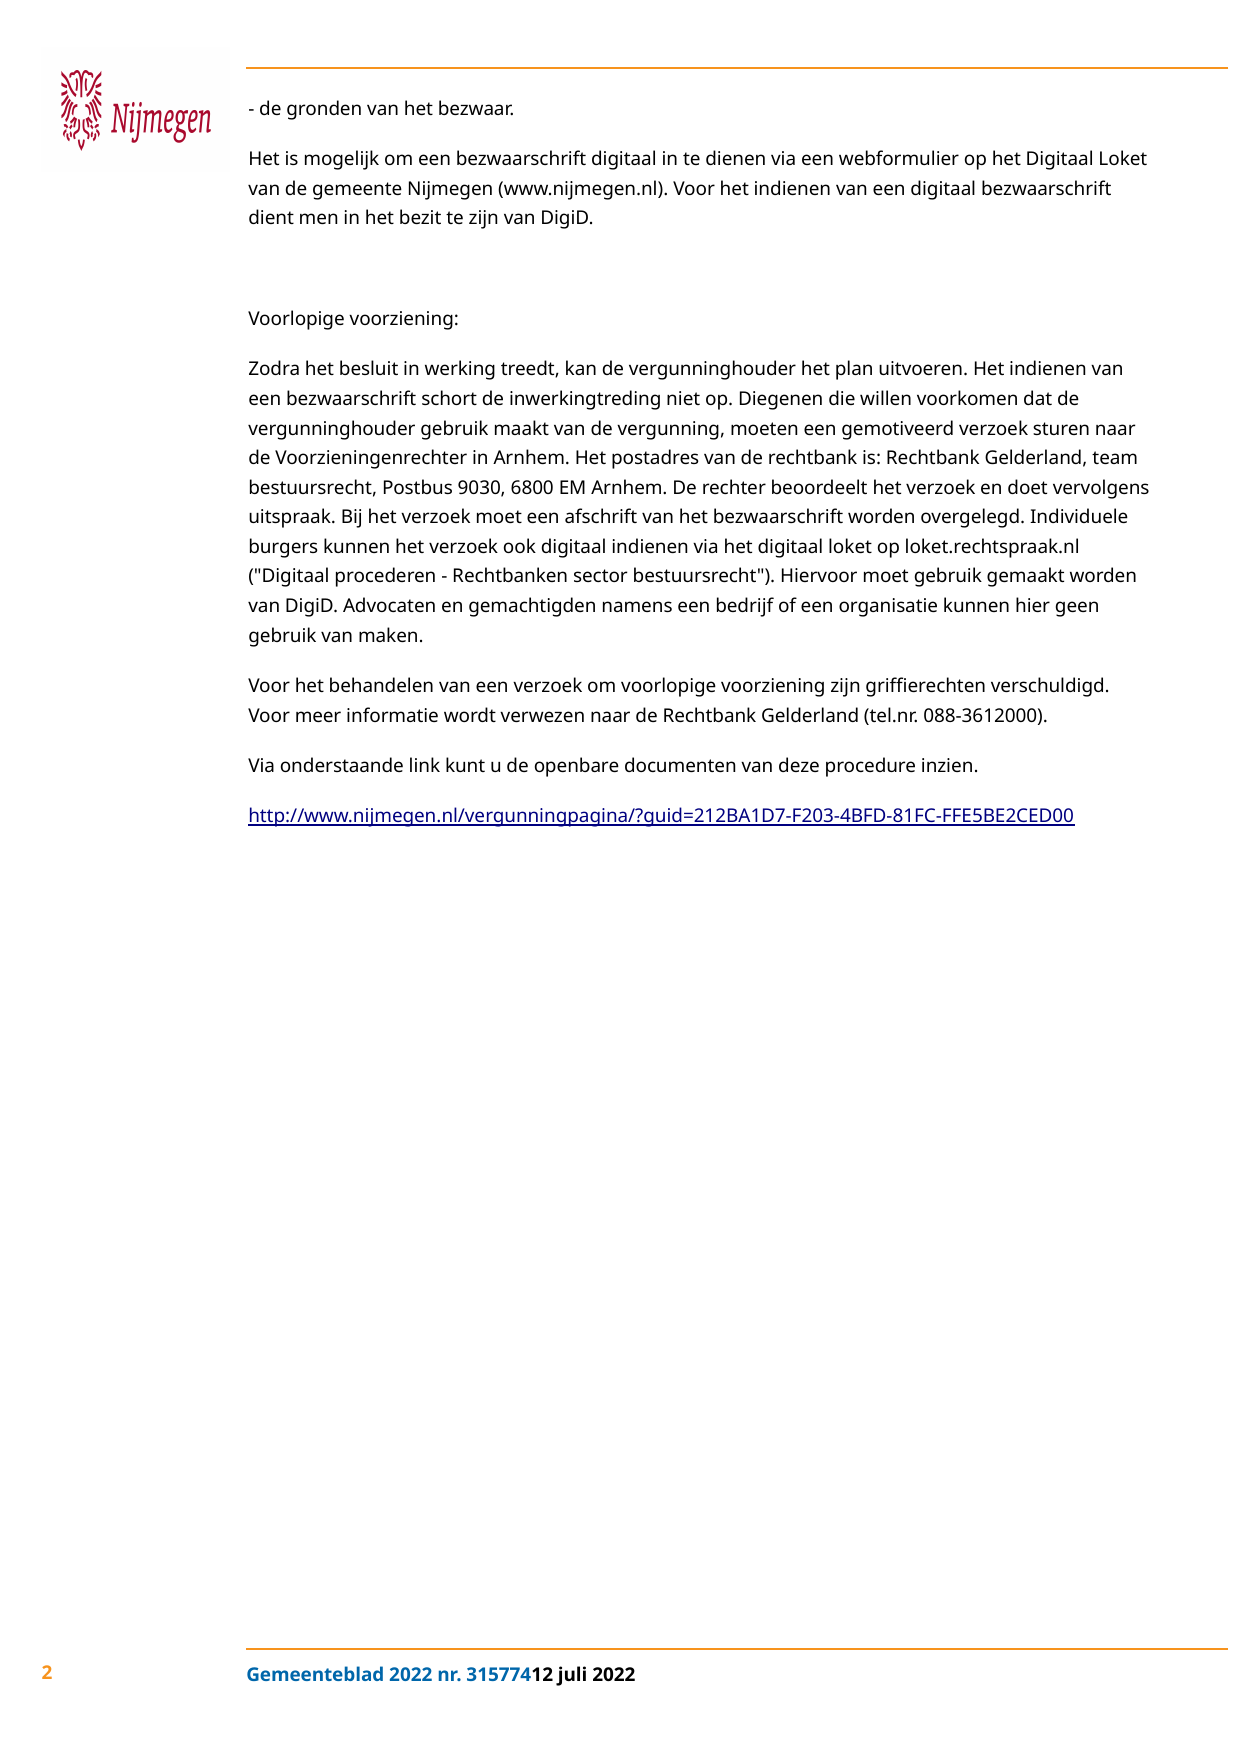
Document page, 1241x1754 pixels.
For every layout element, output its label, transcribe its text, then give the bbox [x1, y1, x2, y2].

text Voorlopige voorziening: [248, 305, 1152, 331]
text Zodra het besluit in werking treedt, kan de vergunninghouder het plan uitvoeren. Het indienen van een bezwaarschrift schort de inwerkingtreding niet op. Diegenen die willen voorkomen dat de vergunninghouder gebruik maakt van de vergunning, moeten een gemotiveerd verzoek sturen naar de Voorzieningenrechter in Arnhem. Het postadres van de rechtbank is: Rechtbank Gelderland, team bestuursrecht, Postbus 9030, 6800 EM Arnhem. De rechter beoordeelt het verzoek en doet vervolgens uitspraak. Bij het verzoek moet een afschrift van het bezwaarschrift worden overgelegd. Individuele burgers kunnen het verzoek ook digitaal indienen via het digitaal loket op loket.rechtspraak.nl ("Digitaal procederen - Rechtbanken sector bestuursrecht"). Hiervoor moet gebruik gemaakt worden van DigiD. Advocaten en gemachtigden namens een bedrijf of een organisatie kunnen hier geen gebruik van maken. [248, 356, 1152, 648]
text Het is mogelijk om een bezwaarschrift digitaal in te dienen via een webformulier op het Digitaal Loket van de gemeente Nijmegen (www.nijmegen.nl). Voor het indienen van een digitaal bezwaarschrift dient men in het bezit te zijn van DigiD. [248, 145, 1152, 230]
text - de gronden van het bezwaar. [248, 95, 1152, 121]
picture [41, 47, 231, 172]
text Voor het behandelen van een verzoek om voorlopige voorziening zijn griffierechten verschuldigd. Voor meer informatie wordt verwezen naar de Rechtbank Gelderland (tel.nr. 088-3612000). [248, 672, 1152, 728]
text Via onderstaande link kunt u de openbare documenten van deze procedure inzien. [248, 752, 1152, 778]
text http://www.nijmegen.nl/vergunningpagina/?guid=212BA1D7-F203-4BFD-81FC-FFE5BE2CED00 [248, 803, 1152, 828]
